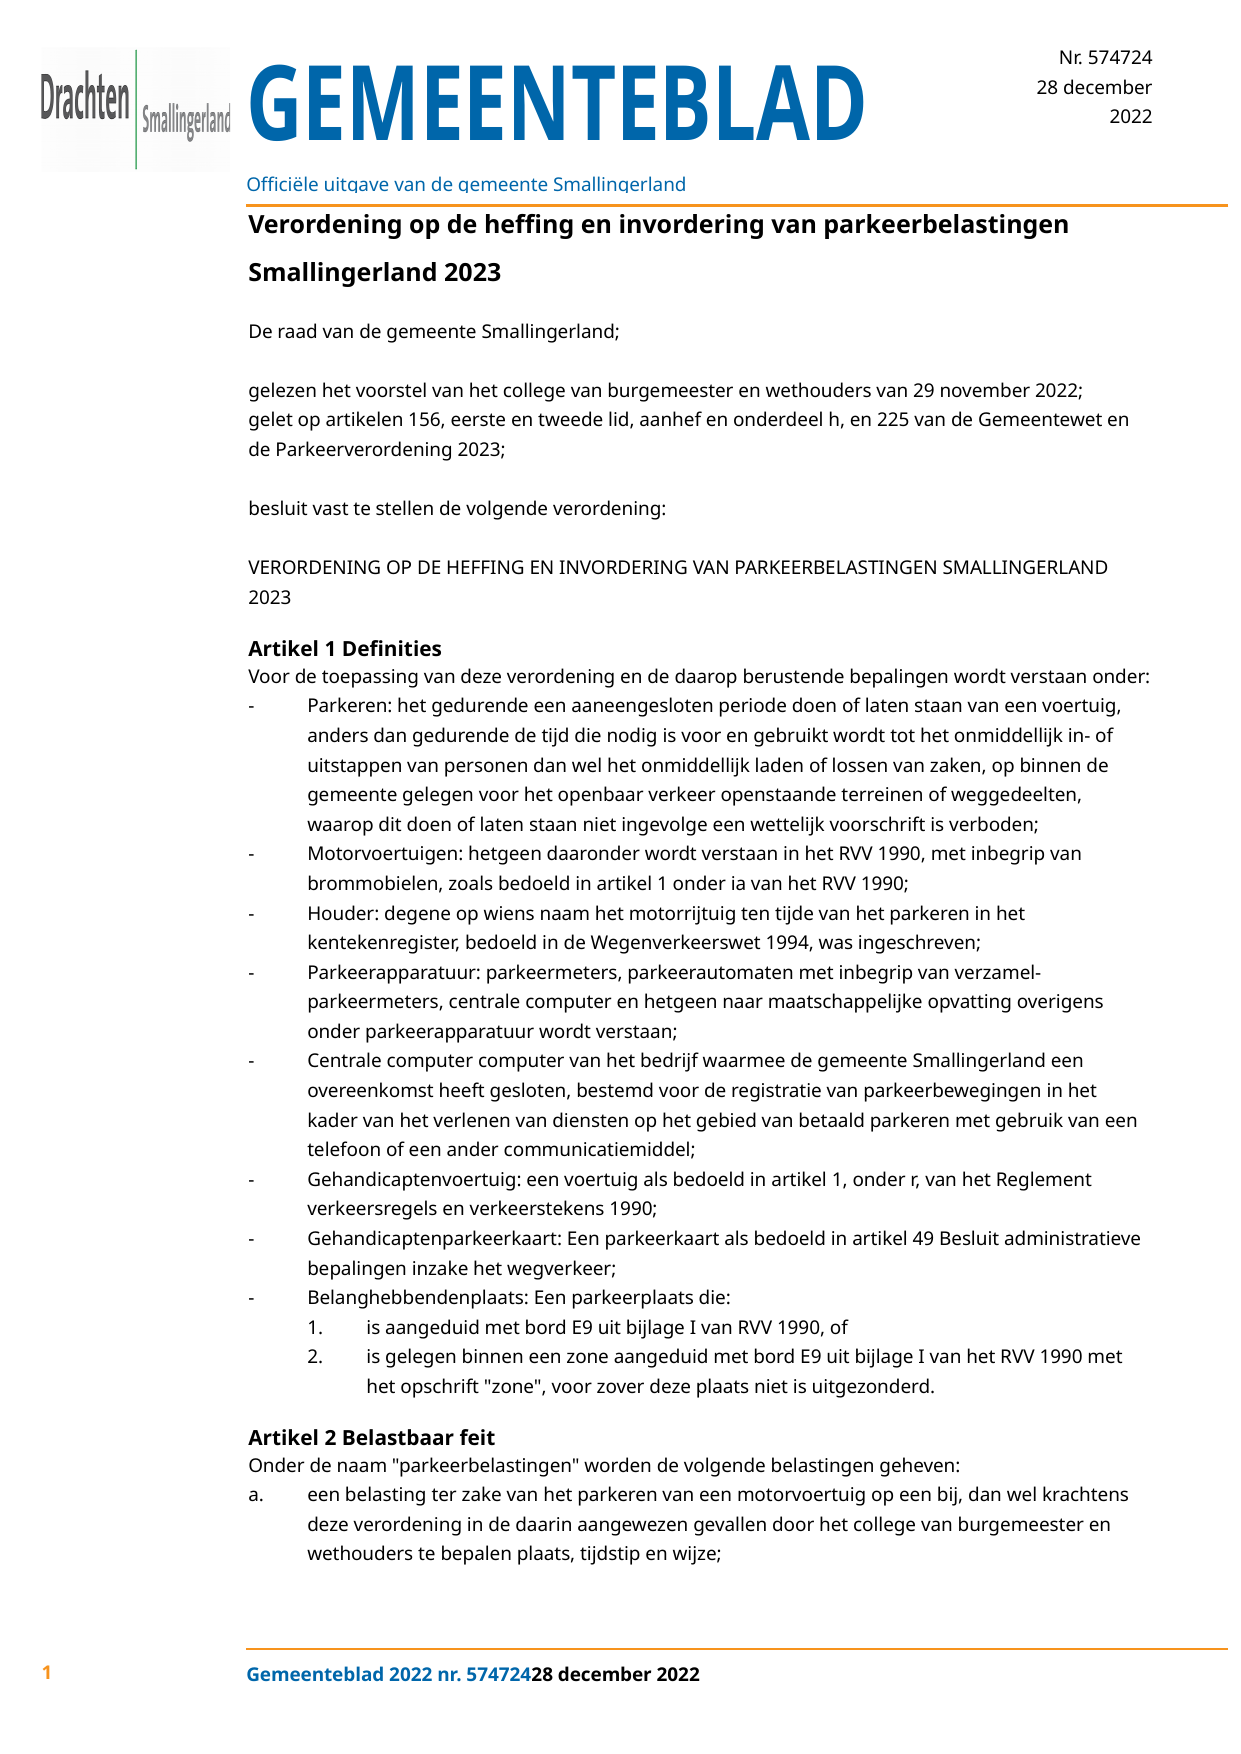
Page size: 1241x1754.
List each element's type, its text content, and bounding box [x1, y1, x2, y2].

picture [41, 47, 231, 172]
list Belanghebbendenplaats: Een parkeerplaats die: [248, 1284, 1152, 1310]
text Onder de naam "parkeerbelastingen" worden de volgende belastingen geheven: [248, 1452, 1152, 1478]
list Houder: degene op wiens naam het motorrijtuig ten tijde van het parkeren in het kentekenregister, bedoeld in de Wegenverkeerswet 1994, was ingeschreven; [248, 900, 1152, 955]
text De raad van de gemeente Smallingerland; [248, 318, 1152, 344]
text VERORDENING OP DE HEFFING EN INVORDERING VAN PARKEERBELASTINGEN SMALLINGERLAND 2023 [248, 554, 1152, 610]
list is aangeduid met bord E9 uit bijlage I van RVV 1990, of [307, 1314, 1152, 1339]
list Parkeren: het gedurende een aaneengesloten periode doen of laten staan van een voertuig, anders dan gedurende de tijd die nodig is voor en gebruikt wordt tot het onmiddellijk in- of uitstappen van personen dan wel het onmiddellijk laden of lossen van zaken, op binnen de gemeente gelegen voor het openbaar verkeer openstaande terreinen of weggedeelten, waarop dit doen of laten staan niet ingevolge een wettelijk voorschrift is verboden; [248, 693, 1152, 837]
text Voor de toepassing van deze verordening en de daarop berustende bepalingen wordt verstaan onder: [248, 663, 1152, 689]
list een belasting ter zake van het parkeren van een motorvoertuig op een bij, dan wel krachtens deze verordening in de daarin aangewezen gevallen door het college van burgemeester en wethouders te bepalen plaats, tijdstip en wijze; [248, 1481, 1152, 1566]
list Gehandicaptenvoertuig: een voertuig als bedoeld in artikel 1, onder r, van het Reglement verkeersregels en verkeerstekens 1990; [248, 1166, 1152, 1221]
text besluit vast te stellen de volgende verordening: [248, 495, 1152, 521]
list Parkeerapparatuur: parkeermeters, parkeerautomaten met inbegrip van verzamel-parkeermeters, centrale computer en hetgeen naar maatschappelijke opvatting overigens onder parkeerapparatuur wordt verstaan; [248, 959, 1152, 1044]
list Gehandicaptenparkeerkaart: Een parkeerkaart als bedoeld in artikel 49 Besluit administratieve bepalingen inzake het wegverkeer; [248, 1225, 1152, 1280]
list is gelegen binnen een zone aangeduid met bord E9 uit bijlage I van het RVV 1990 met het opschrift "zone", voor zover deze plaats niet is uitgezonderd. [307, 1343, 1152, 1399]
text Verordening op de heffing en invordering van parkeerbelastingen Smallingerland 2023 [248, 207, 1152, 288]
text gelezen het voorstel van het college van burgemeester en wethouders van 29 november 2022; [248, 377, 1152, 403]
text gelet op artikelen 156, eerste en tweede lid, aanhef en onderdeel h, en 225 van de Gemeentewet en de Parkeerverordening 2023; [248, 407, 1152, 462]
list Motorvoertuigen: hetgeen daaronder wordt verstaan in het RVV 1990, met inbegrip van brommobielen, zoals bedoeld in artikel 1 onder ia van het RVV 1990; [248, 841, 1152, 896]
text Artikel 2 Belastbaar feit [248, 1423, 1152, 1452]
list Centrale computer computer van het bedrijf waarmee de gemeente Smallingerland een overeenkomst heeft gesloten, bestemd voor de registratie van parkeerbewegingen in het kader van het verlenen van diensten op het gebied van betaald parkeren met gebruik van een telefoon of een ander communicatiemiddel; [248, 1048, 1152, 1162]
text Artikel 1 Definities [248, 634, 1152, 663]
